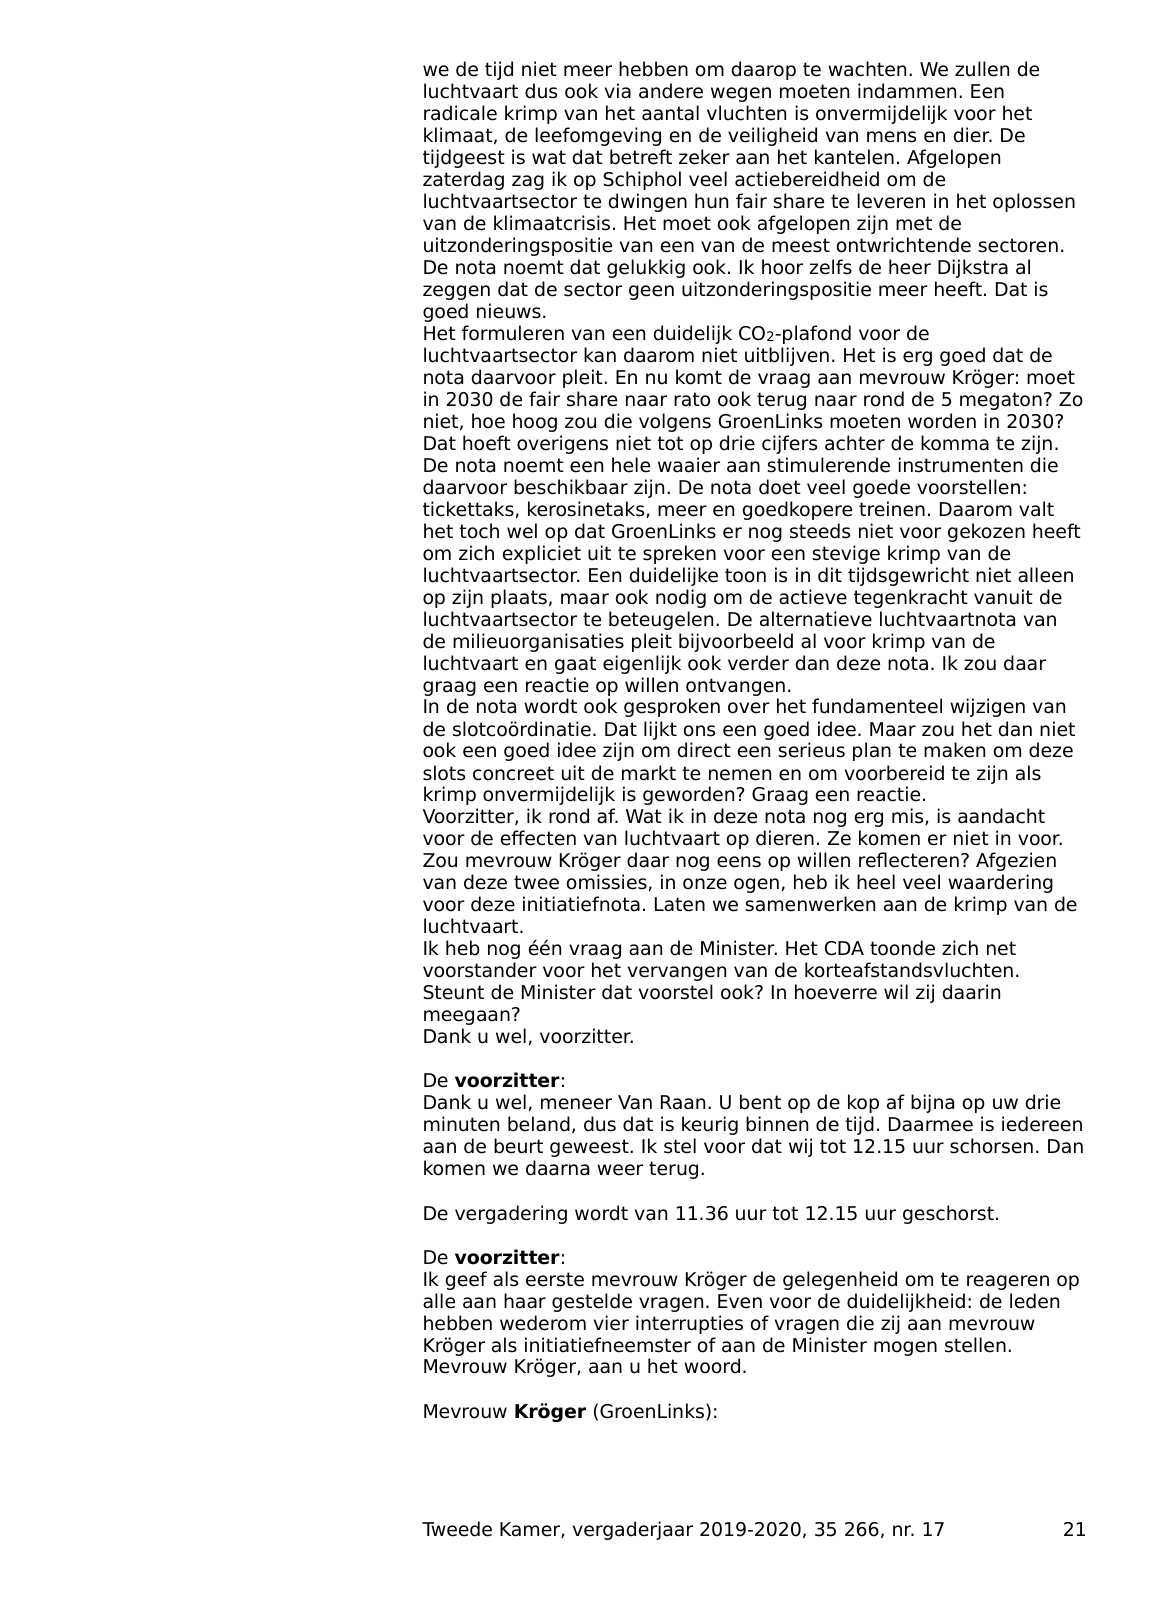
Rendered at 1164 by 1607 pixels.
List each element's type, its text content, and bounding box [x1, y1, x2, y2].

text Ik geef als eerste mevrouw Kröger de gelegenheid om te reageren op alle aan haar gestelde vragen. Even voor de duidelijkheid: de leden hebben wederom vier interrupties of vragen die zij aan mevrouw Kröger als initiatiefneemster of aan de Minister mogen stellen. Mevrouw Kröger, aan u het woord. [422, 1268, 1087, 1378]
text we de tijd niet meer hebben om daarop te wachten. We zullen de luchtvaart dus ook via andere wegen moeten indammen. Een radicale krimp van het aantal vluchten is onvermijdelijk voor het klimaat, de leefomgeving en de veiligheid van mens en dier. De tijdgeest is wat dat betreft zeker aan het kantelen. Afgelopen zaterdag zag ik op Schiphol veel actiebereidheid om de luchtvaartsector te dwingen hun fair share te leveren in het oplossen van de klimaatcrisis. Het moet ook afgelopen zijn met de uitzonderingspositie van een van de meest ontwrichtende sectoren. De nota noemt dat gelukkig ook. Ik hoor zelfs de heer Dijkstra al zeggen dat de sector geen uitzonderingspositie meer heeft. Dat is goed nieuws. [422, 59, 1087, 323]
text De voorzitter: [422, 1247, 1087, 1268]
text In de nota wordt ook gesproken over het fundamenteel wijzigen van de slotcoördinatie. Dat lijkt ons een goed idee. Maar zou het dan niet ook een goed idee zijn om direct een serieus plan te maken om deze slots concreet uit de markt te nemen en om voorbereid te zijn als krimp onvermijdelijk is geworden? Graag een reactie. [422, 696, 1087, 806]
text De voorzitter: [422, 1070, 1087, 1092]
text De vergadering wordt van 11.36 uur tot 12.15 uur geschorst. [422, 1202, 1087, 1224]
text Voorzitter, ik rond af. Wat ik in deze nota nog erg mis, is aandacht voor de effecten van luchtvaart op dieren. Ze komen er niet in voor. Zou mevrouw Kröger daar nog eens op willen reflecteren? Afgezien van deze twee omissies, in onze ogen, heb ik heel veel waardering voor deze initiatiefnota. Laten we samenwerken aan de krimp van de luchtvaart. [422, 806, 1087, 938]
text Ik heb nog één vraag aan de Minister. Het CDA toonde zich net voorstander voor het vervangen van de korteafstandsvluchten. Steunt de Minister dat voorstel ook? In hoeverre wil zij daarin meegaan? [422, 938, 1087, 1026]
text Het formuleren van een duidelijk CO2-plafond voor de luchtvaartsector kan daarom niet uitblijven. Het is erg goed dat de nota daarvoor pleit. En nu komt de vraag aan mevrouw Kröger: moet in 2030 de fair share naar rato ook terug naar rond de 5 megaton? Zo niet, hoe hoog zou die volgens GroenLinks moeten worden in 2030? Dat hoeft overigens niet tot op drie cijfers achter de komma te zijn. [422, 323, 1087, 455]
text Dank u wel, voorzitter. [422, 1026, 1087, 1048]
text Dank u wel, meneer Van Raan. U bent op de kop af bijna op uw drie minuten beland, dus dat is keurig binnen de tijd. Daarmee is iedereen aan de beurt geweest. Ik stel voor dat wij tot 12.15 uur schorsen. Dan komen we daarna weer terug. [422, 1092, 1087, 1180]
text Mevrouw Kröger (GroenLinks): [422, 1401, 1087, 1423]
text De nota noemt een hele waaier aan stimulerende instrumenten die daarvoor beschikbaar zijn. De nota doet veel goede voorstellen: tickettaks, kerosinetaks, meer en goedkopere treinen. Daarom valt het toch wel op dat GroenLinks er nog steeds niet voor gekozen heeft om zich expliciet uit te spreken voor een stevige krimp van de luchtvaartsector. Een duidelijke toon is in dit tijdsgewricht niet alleen op zijn plaats, maar ook nodig om de actieve tegenkracht vanuit de luchtvaartsector te beteugelen. De alternatieve luchtvaartnota van de milieuorganisaties pleit bijvoorbeeld al voor krimp van de luchtvaart en gaat eigenlijk ook verder dan deze nota. Ik zou daar graag een reactie op willen ontvangen. [422, 455, 1087, 696]
